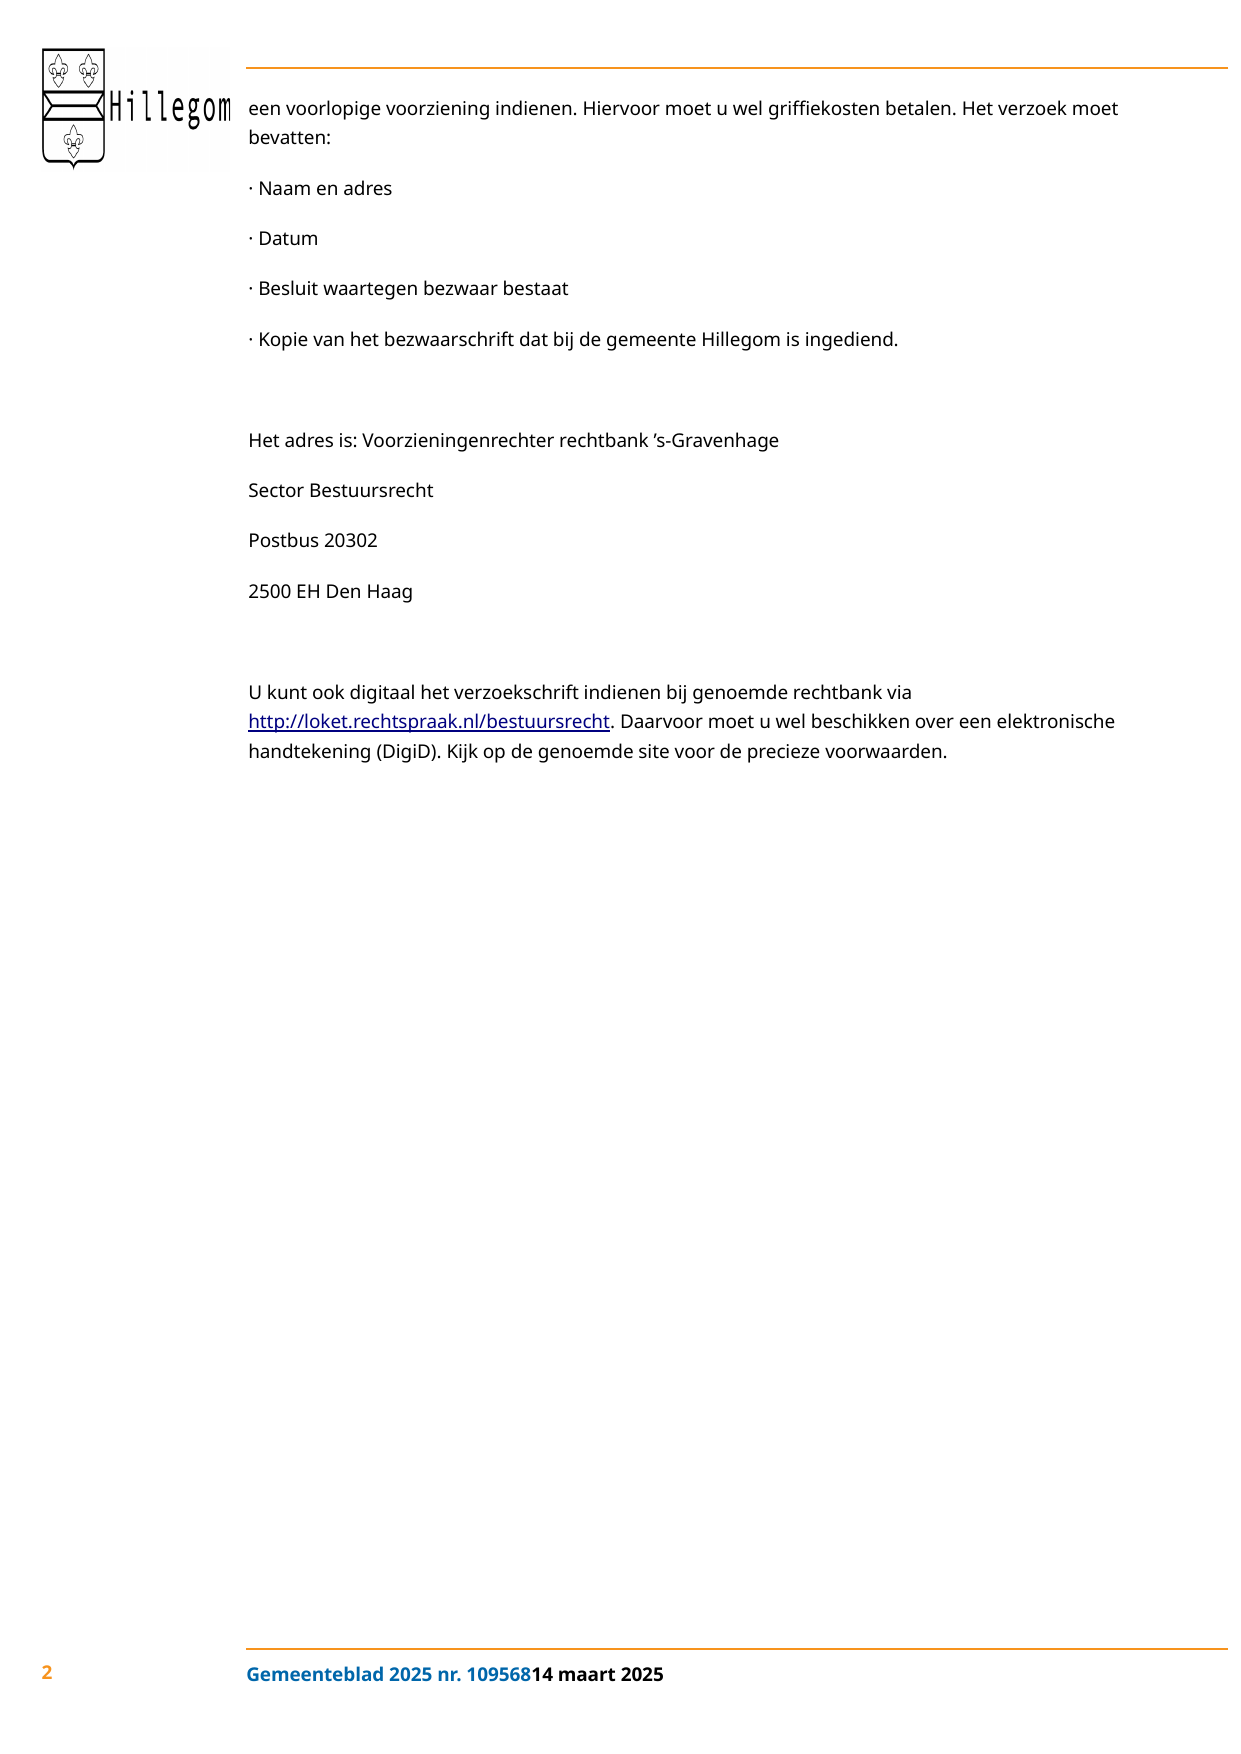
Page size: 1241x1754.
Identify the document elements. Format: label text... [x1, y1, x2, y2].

text · Naam en adres [248, 175, 1152, 201]
text · Datum [248, 225, 1152, 251]
picture [41, 47, 231, 172]
text · Kopie van het bezwaarschrift dat bij de gemeente Hillegom is ingediend. [248, 326, 1152, 352]
text Postbus 20302 [248, 528, 1152, 553]
text Sector Bestuursrecht [248, 477, 1152, 503]
text 2500 EH Den Haag [248, 578, 1152, 604]
text Het adres is: Voorzieningenrechter rechtbank ’s-Gravenhage [248, 427, 1152, 453]
text · Besluit waartegen bezwaar bestaat [248, 276, 1152, 301]
text U kunt ook digitaal het verzoekschrift indienen bij genoemde rechtbank via http://loket.rechtspraak.nl/bestuursrecht. Daarvoor moet u wel beschikken over een elektronische handtekening (DigiD). Kijk op de genoemde site voor de precieze voorwaarden. [248, 679, 1152, 764]
text een voorlopige voorziening indienen. Hiervoor moet u wel griffiekosten betalen. Het verzoek moet bevatten: [248, 95, 1152, 150]
